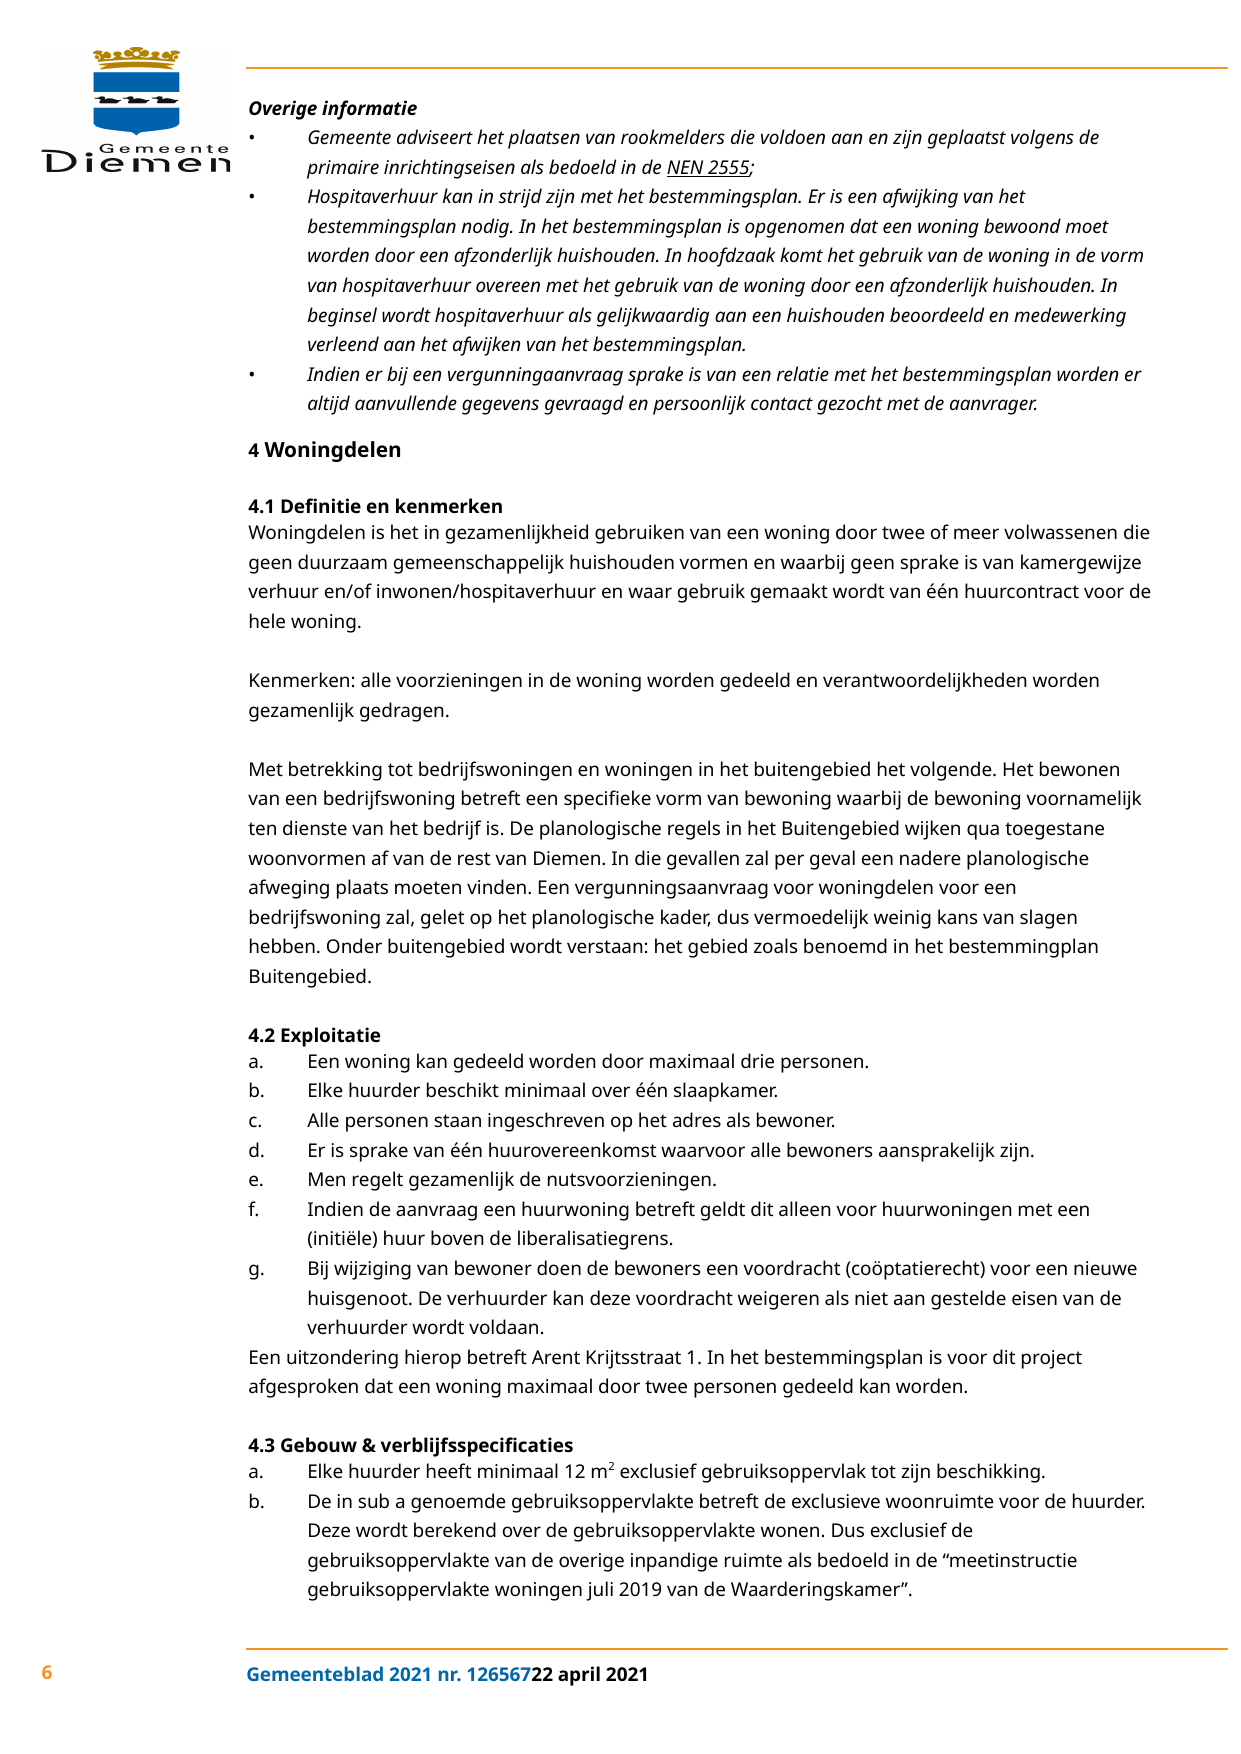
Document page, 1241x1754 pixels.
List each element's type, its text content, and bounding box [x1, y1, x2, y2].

list Men regelt gezamenlijk de nutsvoorzieningen. [248, 1166, 1152, 1192]
picture [41, 47, 231, 172]
list Alle personen staan ingeschreven op het adres als bewoner. [248, 1107, 1152, 1133]
text Kenmerken: alle voorzieningen in de woning worden gedeeld en verantwoordelijkheden worden gezamenlijk gedragen. [248, 667, 1152, 723]
list Er is sprake van één huurovereenkomst waarvoor alle bewoners aansprakelijk zijn. [248, 1137, 1152, 1162]
list Elke huurder heeft minimaal 12 m2 exclusief gebruiksoppervlak tot zijn beschikking. [248, 1458, 1152, 1484]
text 4.3 Gebouw & verblijfsspecificaties [248, 1433, 1152, 1458]
list Elke huurder beschikt minimaal over één slaapkamer. [248, 1078, 1152, 1103]
list Bij wijziging van bewoner doen de bewoners een voordracht (coöptatierecht) voor een nieuwe huisgenoot. De verhuurder kan deze voordracht weigeren als niet aan gestelde eisen van de verhuurder wordt voldaan. [248, 1255, 1152, 1340]
list Een woning kan gedeeld worden door maximaal drie personen. [248, 1048, 1152, 1074]
list Indien de aanvraag een huurwoning betreft geldt dit alleen voor huurwoningen met een (initiële) huur boven de liberalisatiegrens. [248, 1196, 1152, 1251]
text Een uitzondering hierop betreft Arent Krijtsstraat 1. In het bestemmingsplan is voor dit project afgesproken dat een woning maximaal door twee personen gedeeld kan worden. [248, 1344, 1152, 1399]
text Woningdelen is het in gezamenlijkheid gebruiken van een woning door twee of meer volwassenen die geen duurzaam gemeenschappelijk huishouden vormen en waarbij geen sprake is van kamergewijze verhuur en/of inwonen/hospitaverhuur en waar gebruik gemaakt wordt van één huurcontract voor de hele woning. [248, 519, 1152, 634]
text 4 Woningdelen [248, 436, 1152, 464]
text 4.2 Exploitatie [248, 1022, 1152, 1048]
text Met betrekking tot bedrijfswoningen en woningen in het buitengebied het volgende. Het bewonen van een bedrijfswoning betreft een specifieke vorm van bewoning waarbij de bewoning voornamelijk ten dienste van het bedrijf is. De planologische regels in het Buitengebied wijken qua toegestane woonvormen af van de rest van Diemen. In die gevallen zal per geval een nadere planologische afweging plaats moeten vinden. Een vergunningsaanvraag voor woningdelen voor een bedrijfswoning zal, gelet op het planologische kader, dus vermoedelijk weinig kans van slagen hebben. Onder buitengebied wordt verstaan: het gebied zoals benoemd in het bestemmingplan Buitengebied. [248, 756, 1152, 989]
table_header Overige informatie Gemeente adviseert het plaatsen van rookmelders die voldoen aan en zijn geplaatst volgens de primaire inrichtingseisen als bedoeld in de NEN 2555; Hospitaverhuur kan in strijd zijn met het bestemmingsplan. Er is een afwijking van het bestemmingsplan nodig. In het bestemmingsplan is opgenomen dat een woning bewoond moet worden door een afzonderlijk huishouden. In hoofdzaak komt het gebruik van de woning in de vorm van hospitaverhuur overeen met het gebruik van de woning door een afzonderlijk huishouden. In beginsel wordt hospitaverhuur als gelijkwaardig aan een huishouden beoordeeld en medewerking verleend aan het afwijken van het bestemmingsplan. Indien er bij een vergunningaanvraag sprake is van een relatie met het bestemmingsplan worden er altijd aanvullende gegevens gevraagd en persoonlijk contact gezocht met de aanvrager. [248, 95, 1152, 416]
list De in sub a genoemde gebruiksoppervlakte betreft de exclusieve woonruimte voor de huurder. Deze wordt berekend over de gebruiksoppervlakte wonen. Dus exclusief de gebruiksoppervlakte van de overige inpandige ruimte als bedoeld in de “meetinstructie gebruiksoppervlakte woningen juli 2019 van de Waarderingskamer”. [248, 1488, 1152, 1602]
text 4.1 Definitie en kenmerken [248, 494, 1152, 519]
